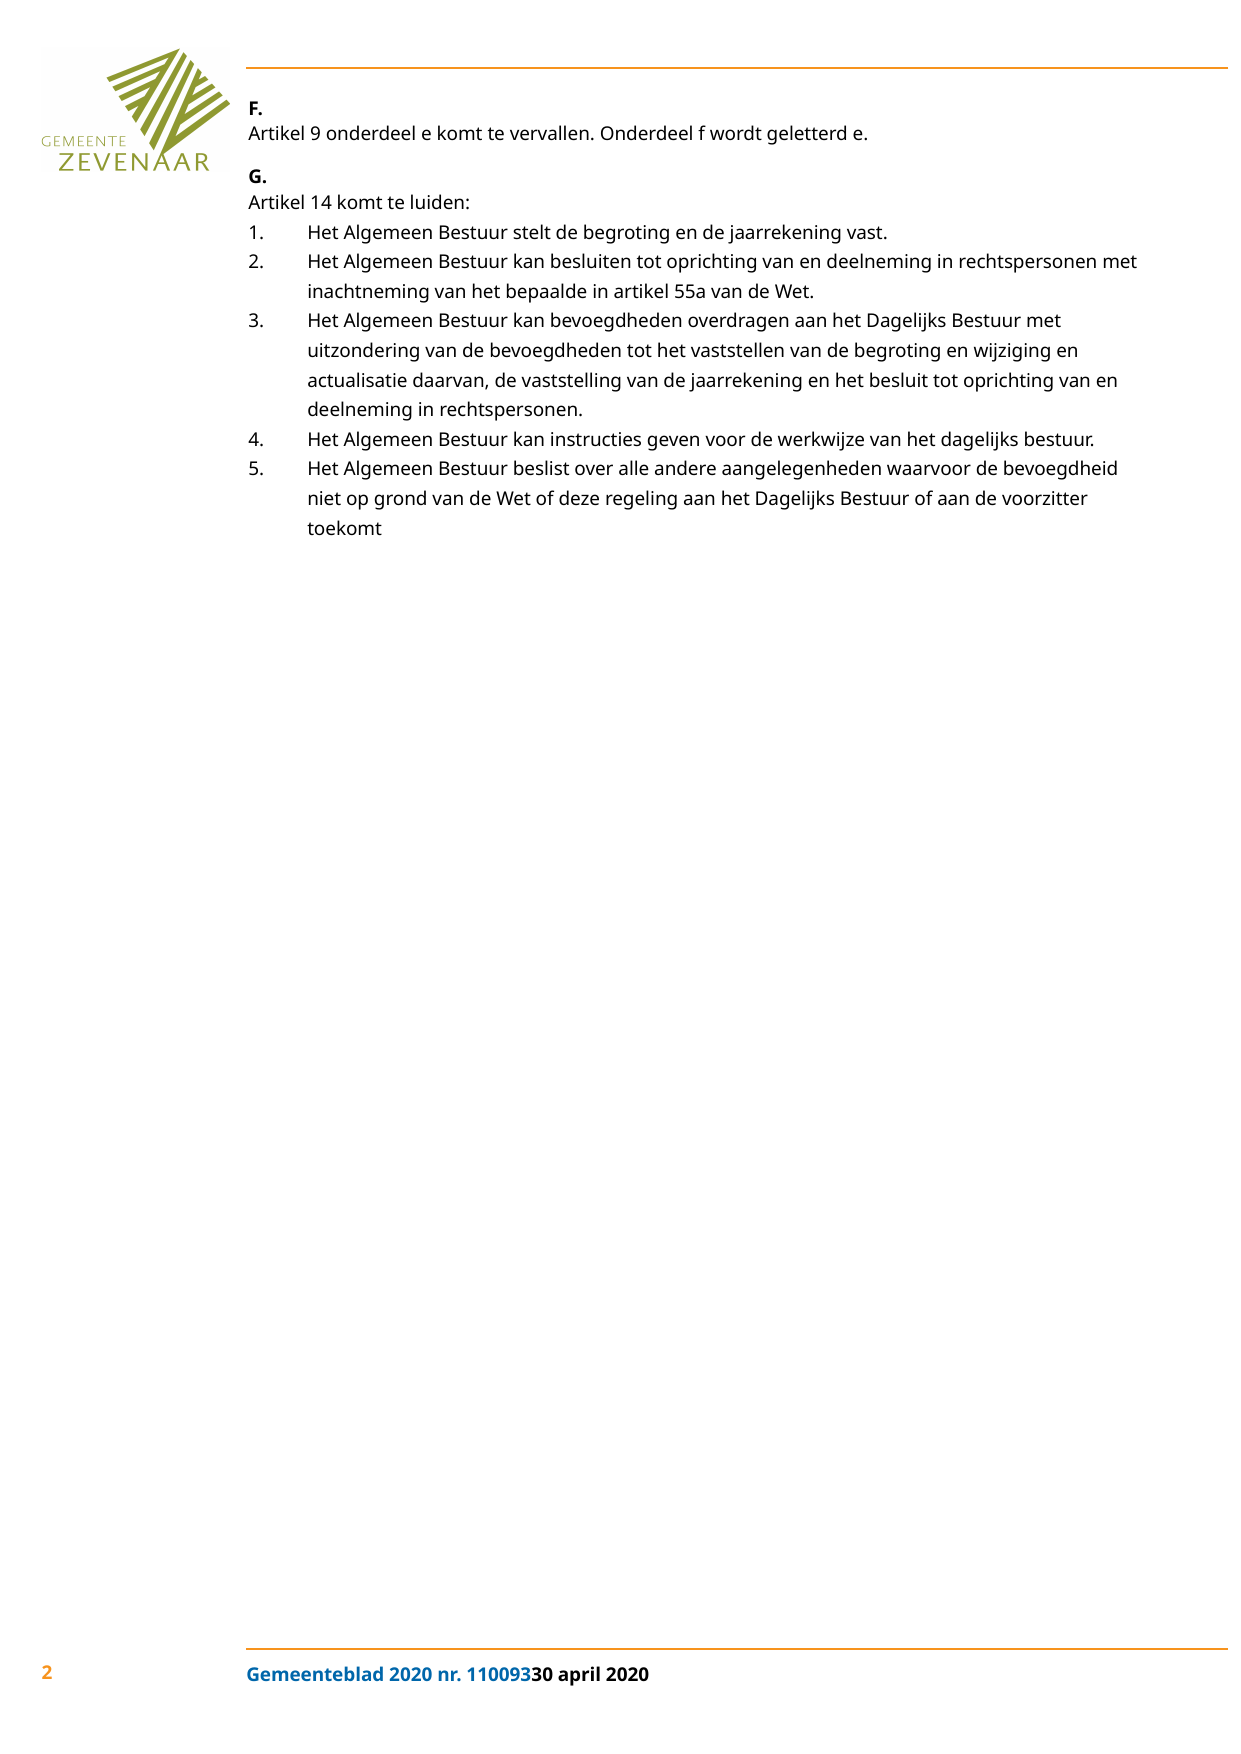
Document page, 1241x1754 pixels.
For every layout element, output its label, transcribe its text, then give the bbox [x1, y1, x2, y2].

text G. [248, 164, 1152, 189]
list Het Algemeen Bestuur beslist over alle andere aangelegenheden waarvoor de bevoegdheid niet op grond van de Wet of deze regeling aan het Dagelijks Bestuur of aan de voorzitter toekomt [248, 456, 1152, 541]
text F. [248, 95, 1152, 121]
text Artikel 9 onderdeel e komt te vervallen. Onderdeel f wordt geletterd e. [248, 121, 1152, 146]
list Het Algemeen Bestuur kan instructies geven voor de werkwijze van het dagelijks bestuur. [248, 426, 1152, 452]
list Het Algemeen Bestuur stelt de begroting en de jaarrekening vast. [248, 219, 1152, 245]
picture [41, 47, 231, 172]
list Het Algemeen Bestuur kan besluiten tot oprichting van en deelneming in rechtspersonen met inachtneming van het bepaalde in artikel 55a van de Wet. [248, 248, 1152, 304]
list Het Algemeen Bestuur kan bevoegdheden overdragen aan het Dagelijks Bestuur met uitzondering van de bevoegdheden tot het vaststellen van de begroting en wijziging en actualisatie daarvan, de vaststelling van de jaarrekening en het besluit tot oprichting van en deelneming in rechtspersonen. [248, 308, 1152, 422]
text Artikel 14 komt te luiden: [248, 189, 1152, 215]
